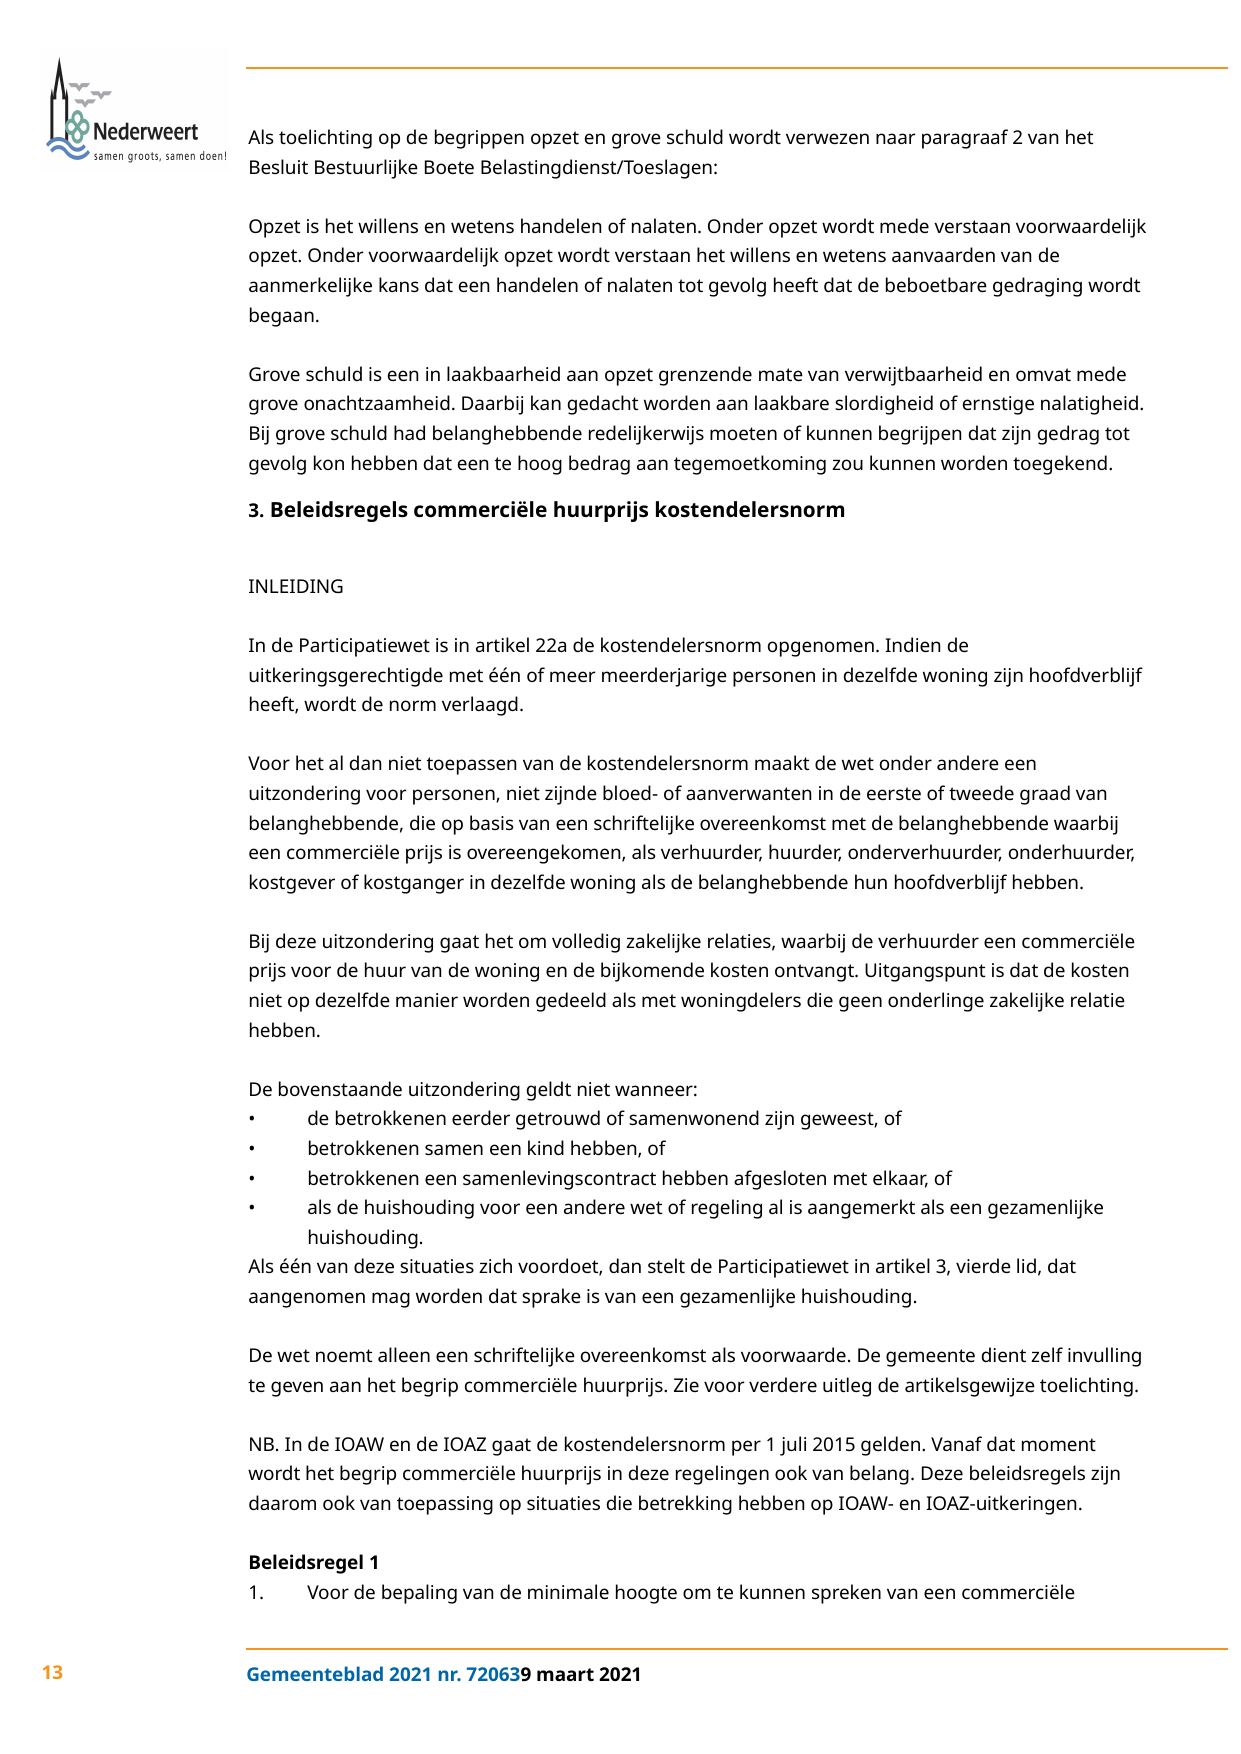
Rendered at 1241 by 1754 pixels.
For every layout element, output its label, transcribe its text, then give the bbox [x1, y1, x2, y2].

picture [41, 47, 231, 172]
list de betrokkenen eerder getrouwd of samenwonend zijn geweest, of [248, 1106, 1152, 1131]
text 3. Beleidsregels commerciële huurprijs kostendelersnorm [248, 495, 1152, 524]
text Beleidsregel 1 [248, 1549, 1152, 1575]
text Als toelichting op de begrippen opzet en grove schuld wordt verwezen naar paragraaf 2 van het Besluit Bestuurlijke Boete Belastingdienst/Toeslagen: [248, 124, 1152, 180]
text Grove schuld is een in laakbaarheid aan opzet grenzende mate van verwijtbaarheid en omvat mede grove onachtzaamheid. Daarbij kan gedacht worden aan laakbare slordigheid of ernstige nalatigheid. Bij grove schuld had belanghebbende redelijkerwijs moeten of kunnen begrijpen dat zijn gedrag tot gevolg kon hebben dat een te hoog bedrag aan tegemoetkoming zou kunnen worden toegekend. [248, 361, 1152, 476]
list betrokkenen een samenlevingscontract hebben afgesloten met elkaar, of [248, 1165, 1152, 1191]
list betrokkenen samen een kind hebben, of [248, 1135, 1152, 1161]
text De bovenstaande uitzondering geldt niet wanneer: [248, 1076, 1152, 1102]
text NB. In de IOAW en de IOAZ gaat de kostendelersnorm per 1 juli 2015 gelden. Vanaf dat moment wordt het begrip commerciële huurprijs in deze regelingen ook van belang. Deze beleidsregels zijn daarom ook van toepassing op situaties die betrekking hebben op IOAW- en IOAZ-uitkeringen. [248, 1431, 1152, 1516]
text INLEIDING [248, 573, 1152, 599]
text De wet noemt alleen een schriftelijke overeenkomst als voorwaarde. De gemeente dient zelf invulling te geven aan het begrip commerciële huurprijs. Zie voor verdere uitleg de artikelsgewijze toelichting. [248, 1342, 1152, 1398]
list als de huishouding voor een andere wet of regeling al is aangemerkt als een gezamenlijke huishouding. [248, 1194, 1152, 1250]
text Voor het al dan niet toepassen van de kostendelersnorm maakt de wet onder andere een uitzondering voor personen, niet zijnde bloed- of aanverwanten in de eerste of tweede graad van belanghebbende, die op basis van een schriftelijke overeenkomst met de belanghebbende waarbij een commerciële prijs is overeengekomen, als verhuurder, huurder, onderverhuurder, onderhuurder, kostgever of kostganger in dezelfde woning als de belanghebbende hun hoofdverblijf hebben. [248, 751, 1152, 895]
list Voor de bepaling van de minimale hoogte om te kunnen spreken van een commerciële [248, 1579, 1152, 1605]
text Opzet is het willens en wetens handelen of nalaten. Onder opzet wordt mede verstaan voorwaardelijk opzet. Onder voorwaardelijk opzet wordt verstaan het willens en wetens aanvaarden van de aanmerkelijke kans dat een handelen of nalaten tot gevolg heeft dat de beboetbare gedraging wordt begaan. [248, 213, 1152, 328]
text Bij deze uitzondering gaat het om volledig zakelijke relaties, waarbij de verhuurder een commerciële prijs voor de huur van de woning en de bijkomende kosten ontvangt. Uitgangspunt is dat de kosten niet op dezelfde manier worden gedeeld als met woningdelers die geen onderlinge zakelijke relatie hebben. [248, 928, 1152, 1043]
text Als één van deze situaties zich voordoet, dan stelt de Participatiewet in artikel 3, vierde lid, dat aangenomen mag worden dat sprake is van een gezamenlijke huishouding. [248, 1253, 1152, 1309]
text In de Participatiewet is in artikel 22a de kostendelersnorm opgenomen. Indien de uitkeringsgerechtigde met één of meer meerderjarige personen in dezelfde woning zijn hoofdverblijf heeft, wordt de norm verlaagd. [248, 632, 1152, 717]
